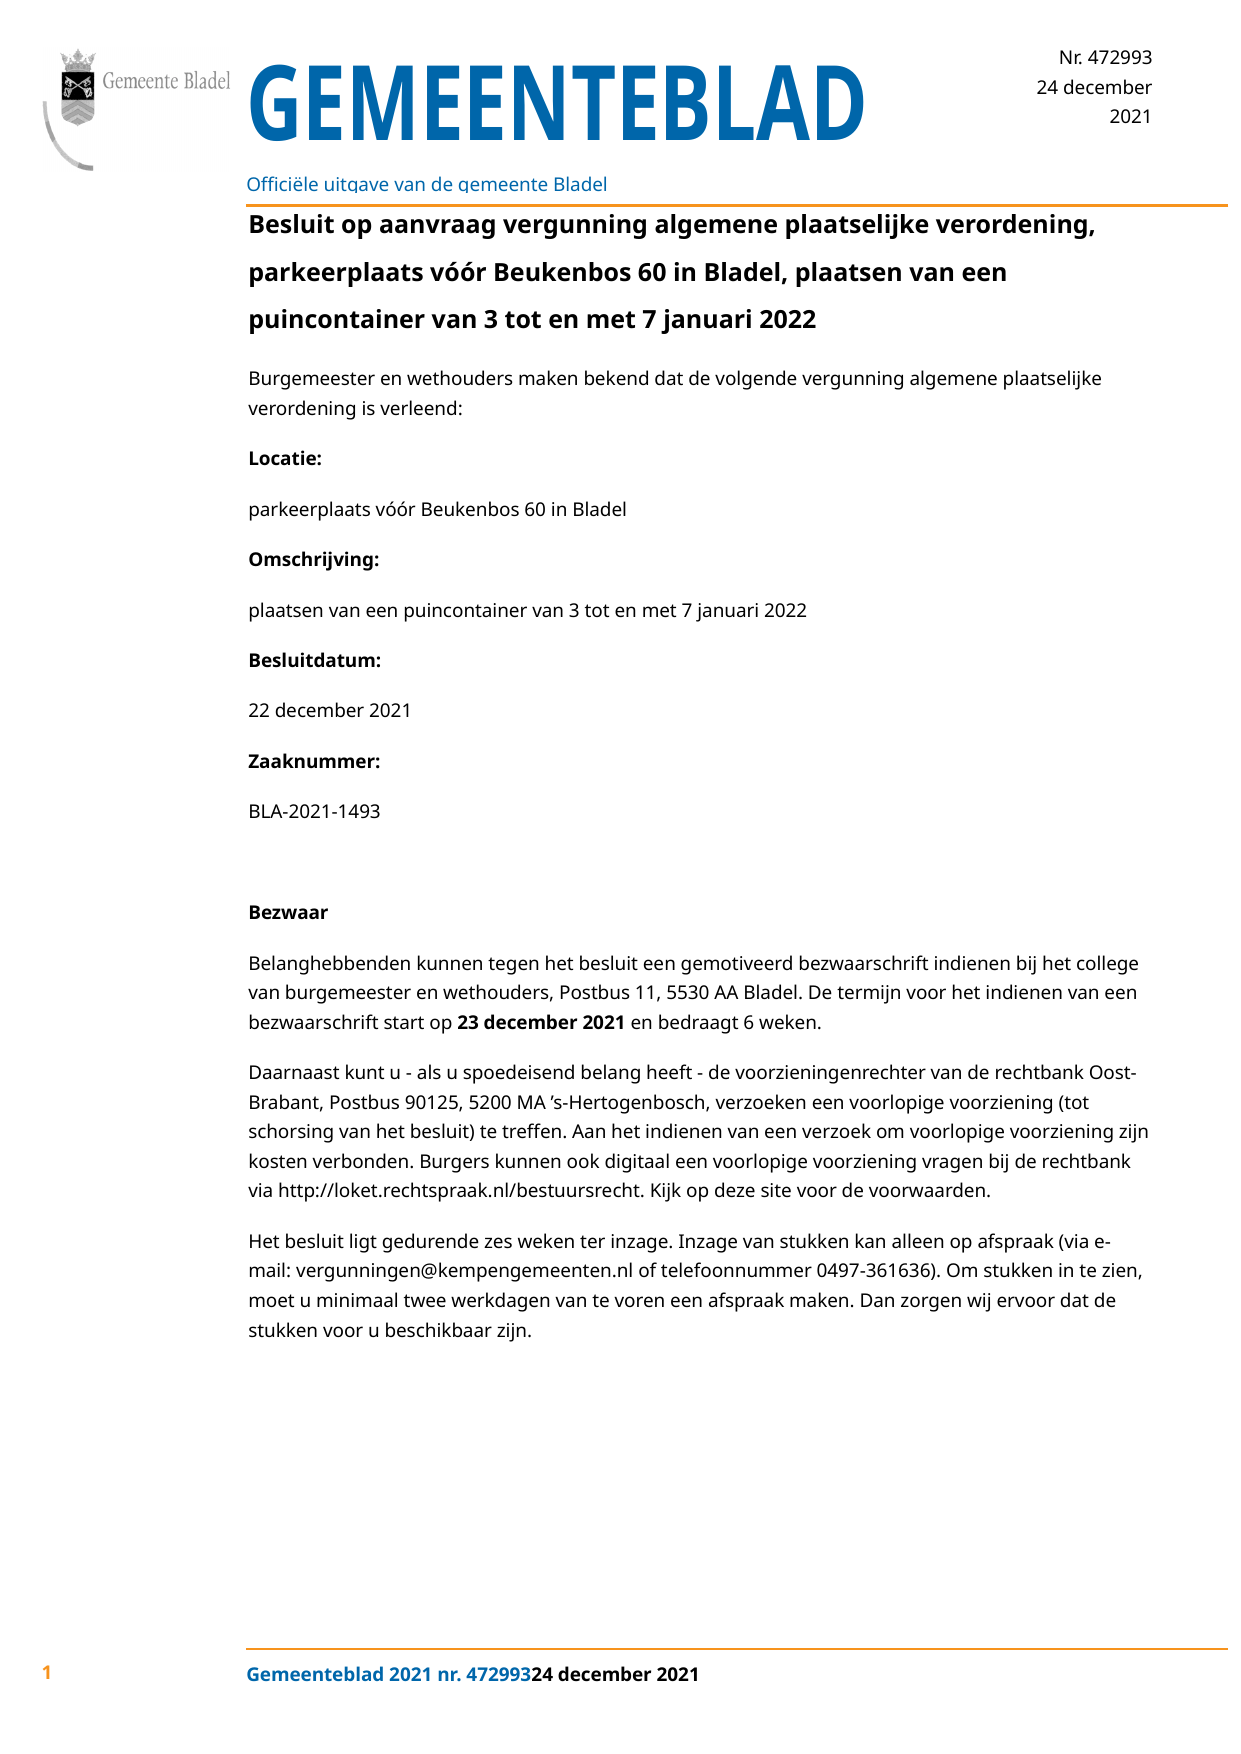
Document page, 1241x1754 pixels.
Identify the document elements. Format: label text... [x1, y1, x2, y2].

text Zaaknummer: [248, 748, 1152, 774]
text Burgemeester en wethouders maken bekend dat de volgende vergunning algemene plaatselijke verordening is verleend: [248, 366, 1152, 421]
text Daarnaast kunt u - als u spoedeisend belang heeft - de voorzieningenrechter van de rechtbank Oost-Brabant, Postbus 90125, 5200 MA ’s-Hertogenbosch, verzoeken een voorlopige voorziening (tot schorsing van het besluit) te treffen. Aan het indienen van een verzoek om voorlopige voorziening zijn kosten verbonden. Burgers kunnen ook digitaal een voorlopige voorziening vragen bij de rechtbank via http://loket.rechtspraak.nl/bestuursrecht. Kijk op deze site voor de voorwaarden. [248, 1059, 1152, 1203]
picture [41, 47, 231, 172]
text plaatsen van een puincontainer van 3 tot en met 7 januari 2022 [248, 597, 1152, 622]
text Bezwaar [248, 899, 1152, 925]
text Besluit op aanvraag vergunning algemene plaatselijke verordening, parkeerplaats vóór Beukenbos 60 in Bladel, plaatsen van een puincontainer van 3 tot en met 7 januari 2022 [248, 207, 1152, 336]
text Locatie: [248, 446, 1152, 471]
text Het besluit ligt gedurende zes weken ter inzage. Inzage van stukken kan alleen op afspraak (via e-mail: vergunningen@kempengemeenten.nl of telefoonnummer 0497-361636). Om stukken in te zien, moet u minimaal twee werkdagen van te voren een afspraak maken. Dan zorgen wij ervoor dat de stukken voor u beschikbaar zijn. [248, 1228, 1152, 1342]
text parkeerplaats vóór Beukenbos 60 in Bladel [248, 496, 1152, 522]
text Omschrijving: [248, 546, 1152, 572]
text BLA-2021-1493 [248, 798, 1152, 824]
text Besluitdatum: [248, 647, 1152, 673]
text Belanghebbenden kunnen tegen het besluit een gemotiveerd bezwaarschrift indienen bij het college van burgemeester en wethouders, Postbus 11, 5530 AA Bladel. De termijn voor het indienen van een bezwaarschrift start op 23 december 2021 en bedraagt 6 weken. [248, 950, 1152, 1034]
text 22 december 2021 [248, 698, 1152, 723]
